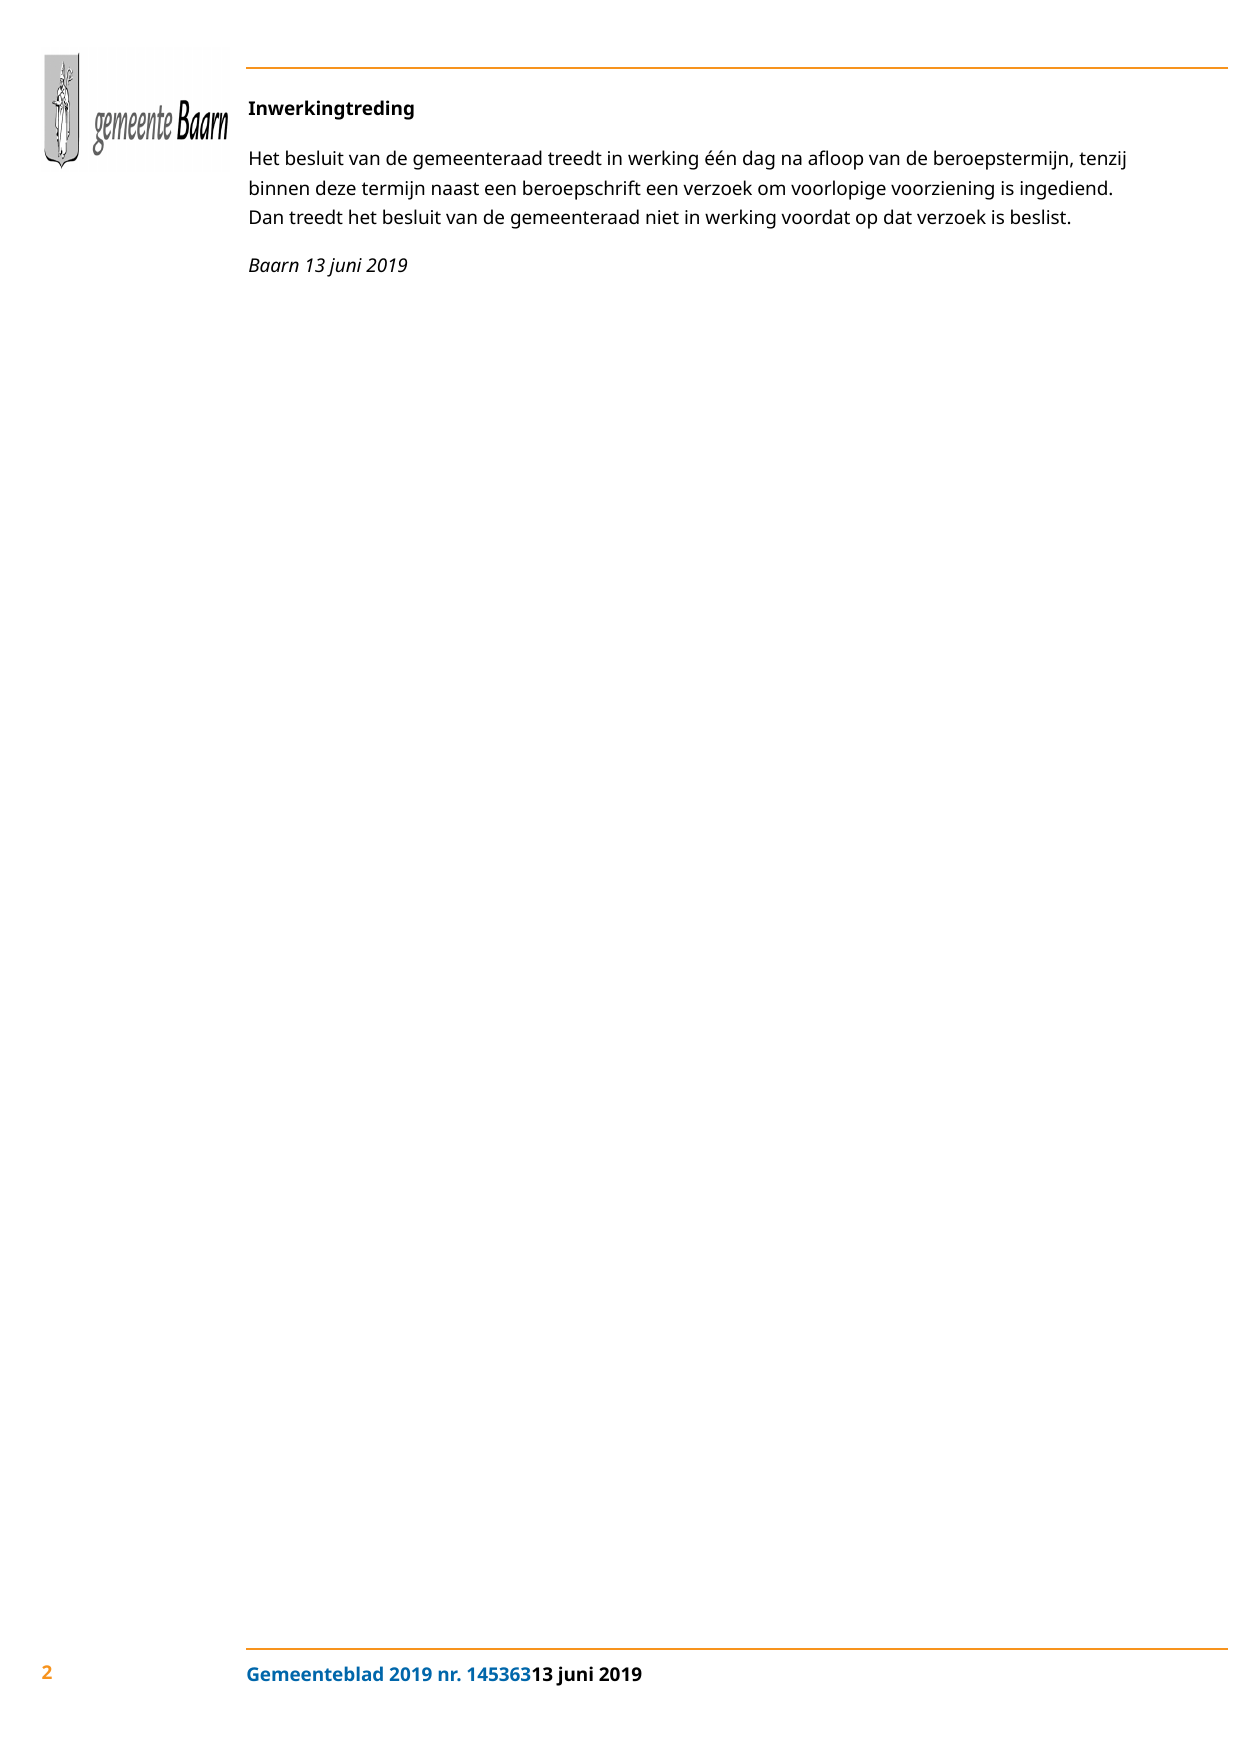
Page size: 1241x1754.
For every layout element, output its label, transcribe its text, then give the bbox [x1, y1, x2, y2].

text Inwerkingtreding [248, 95, 1152, 121]
text Het besluit van de gemeenteraad treedt in werking één dag na afloop van de beroepstermijn, tenzij binnen deze termijn naast een beroepschrift een verzoek om voorlopige voorziening is ingediend. Dan treedt het besluit van de gemeenteraad niet in werking voordat op dat verzoek is beslist. [248, 145, 1152, 230]
picture [41, 47, 231, 172]
text Baarn 13 juni 2019 [248, 252, 1152, 278]
